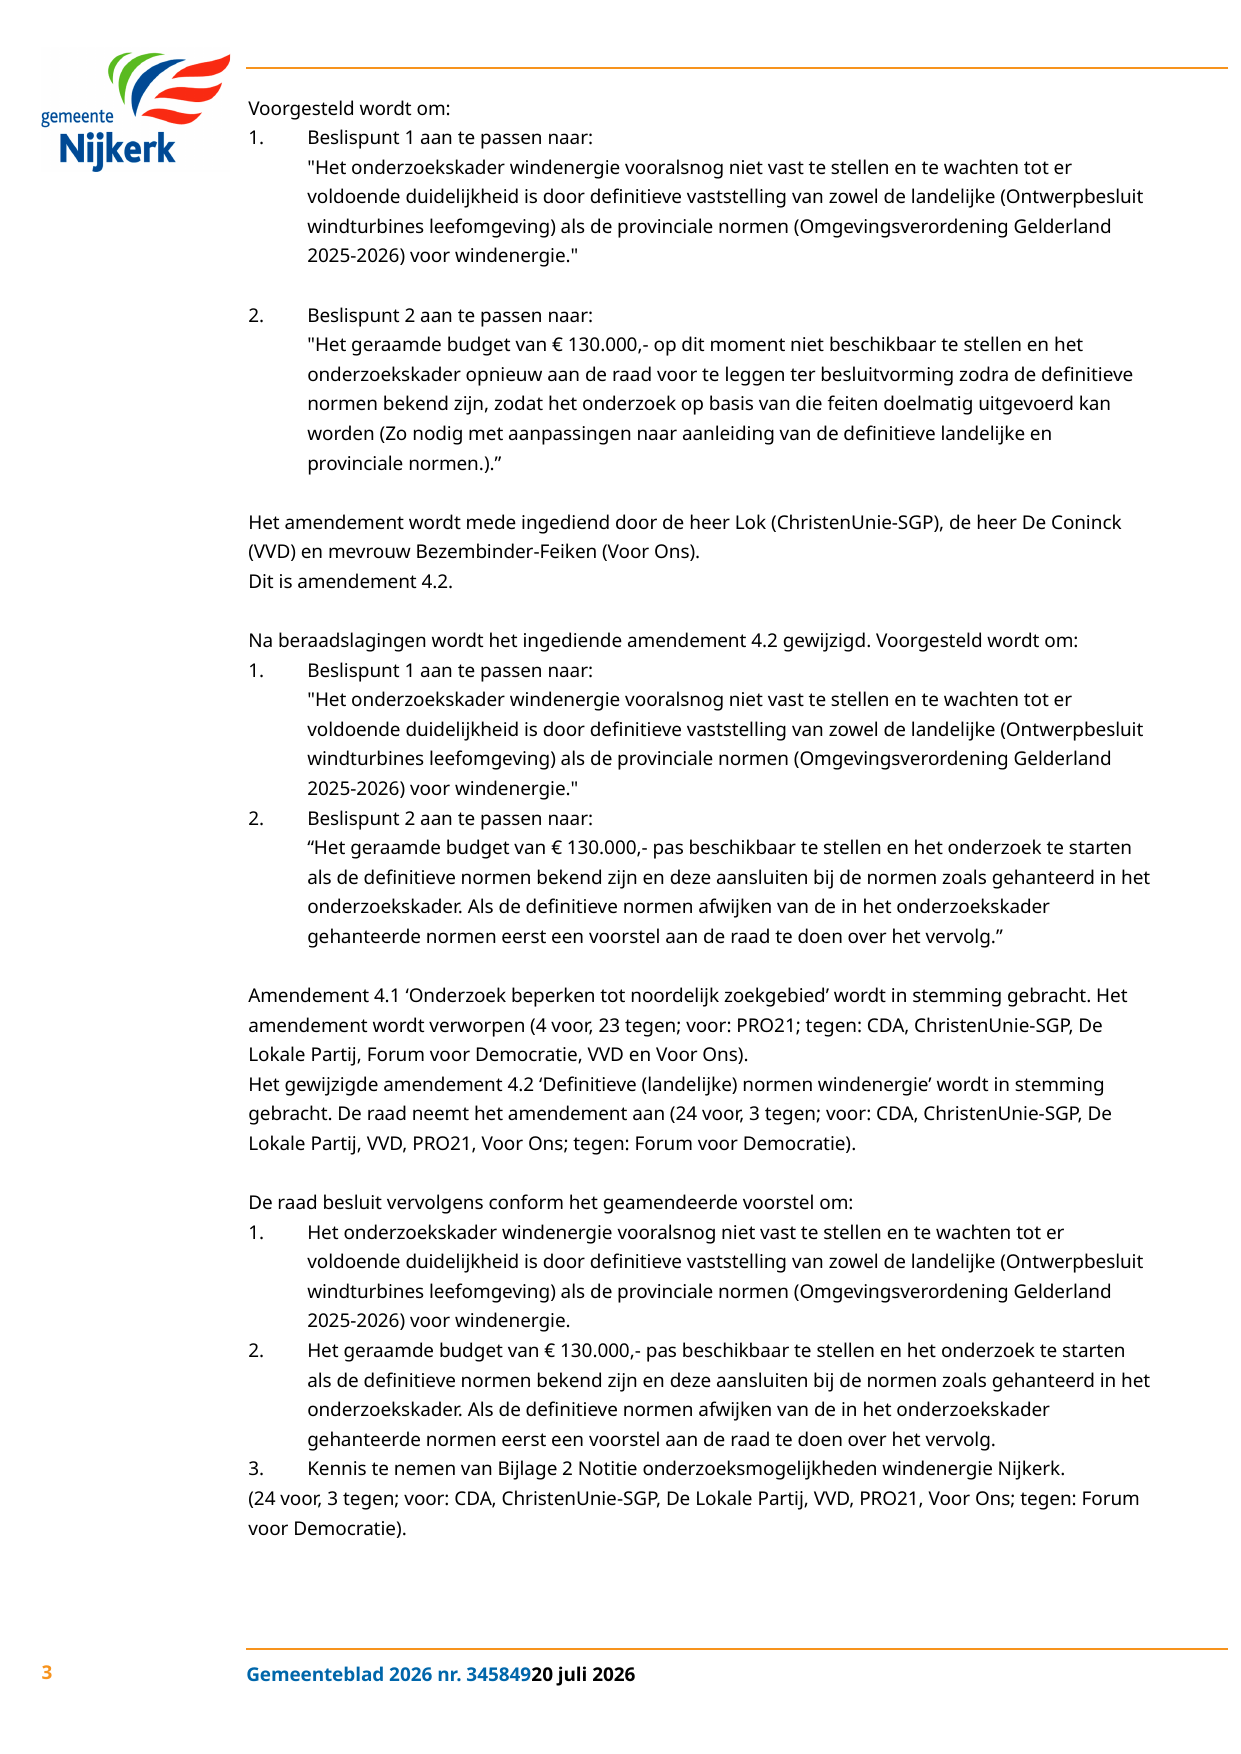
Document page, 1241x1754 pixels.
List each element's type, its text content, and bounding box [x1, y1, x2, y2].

list Beslispunt 2 aan te passen naar: [248, 805, 1152, 831]
list "Het geraamde budget van € 130.000,- op dit moment niet beschikbaar te stellen en het onderzoekskader opnieuw aan de raad voor te leggen ter besluitvorming zodra de definitieve normen bekend zijn, zodat het onderzoek op basis van die feiten doelmatig uitgevoerd kan worden (Zo nodig met aanpassingen naar aanleiding van de definitieve landelijke en provinciale normen.).” [248, 331, 1152, 476]
text Voorgesteld wordt om: [248, 95, 1152, 121]
picture [41, 47, 231, 172]
text Het gewijzigde amendement 4.2 ‘Definitieve (landelijke) normen windenergie’ wordt in stemming gebracht. De raad neemt het amendement aan (24 voor, 3 tegen; voor: CDA, ChristenUnie-SGP, De Lokale Partij, VVD, PRO21, Voor Ons; tegen: Forum voor Democratie). [248, 1071, 1152, 1156]
list Kennis te nemen van Bijlage 2 Notitie onderzoeksmogelijkheden windenergie Nijkerk. [248, 1456, 1152, 1481]
list "Het onderzoekskader windenergie vooralsnog niet vast te stellen en te wachten tot er voldoende duidelijkheid is door definitieve vaststelling van zowel de landelijke (Ontwerpbesluit windturbines leefomgeving) als de provinciale normen (Omgevingsverordening Gelderland 2025-2026) voor windenergie." [248, 686, 1152, 801]
list Het geraamde budget van € 130.000,- pas beschikbaar te stellen en het onderzoek te starten als de definitieve normen bekend zijn en deze aansluiten bij de normen zoals gehanteerd in het onderzoekskader. Als de definitieve normen afwijken van de in het onderzoekskader gehanteerde normen eerst een voorstel aan de raad te doen over het vervolg. [248, 1337, 1152, 1452]
list Het onderzoekskader windenergie vooralsnog niet vast te stellen en te wachten tot er voldoende duidelijkheid is door definitieve vaststelling van zowel de landelijke (Ontwerpbesluit windturbines leefomgeving) als de provinciale normen (Omgevingsverordening Gelderland 2025-2026) voor windenergie. [248, 1219, 1152, 1333]
list Beslispunt 1 aan te passen naar: [248, 657, 1152, 683]
list Beslispunt 1 aan te passen naar: [248, 124, 1152, 150]
list “Het geraamde budget van € 130.000,- pas beschikbaar te stellen en het onderzoek te starten als de definitieve normen bekend zijn en deze aansluiten bij de normen zoals gehanteerd in het onderzoekskader. Als de definitieve normen afwijken van de in het onderzoekskader gehanteerde normen eerst een voorstel aan de raad te doen over het vervolg.” [248, 834, 1152, 949]
text Dit is amendement 4.2. [248, 568, 1152, 594]
list "Het onderzoekskader windenergie vooralsnog niet vast te stellen en te wachten tot er voldoende duidelijkheid is door definitieve vaststelling van zowel de landelijke (Ontwerpbesluit windturbines leefomgeving) als de provinciale normen (Omgevingsverordening Gelderland 2025-2026) voor windenergie." [248, 154, 1152, 268]
text Amendement 4.1 ‘Onderzoek beperken tot noordelijk zoekgebied’ wordt in stemming gebracht. Het amendement wordt verworpen (4 voor, 23 tegen; voor: PRO21; tegen: CDA, ChristenUnie-SGP, De Lokale Partij, Forum voor Democratie, VVD en Voor Ons). [248, 982, 1152, 1067]
list Beslispunt 2 aan te passen naar: [248, 302, 1152, 328]
text Het amendement wordt mede ingediend door de heer Lok (ChristenUnie-SGP), de heer De Coninck (VVD) en mevrouw Bezembinder-Feiken (Voor Ons). [248, 509, 1152, 564]
text De raad besluit vervolgens conform het geamendeerde voorstel om: [248, 1189, 1152, 1215]
text Na beraadslagingen wordt het ingediende amendement 4.2 gewijzigd. Voorgesteld wordt om: [248, 627, 1152, 653]
text (24 voor, 3 tegen; voor: CDA, ChristenUnie-SGP, De Lokale Partij, VVD, PRO21, Voor Ons; tegen: Forum voor Democratie). [248, 1485, 1152, 1541]
